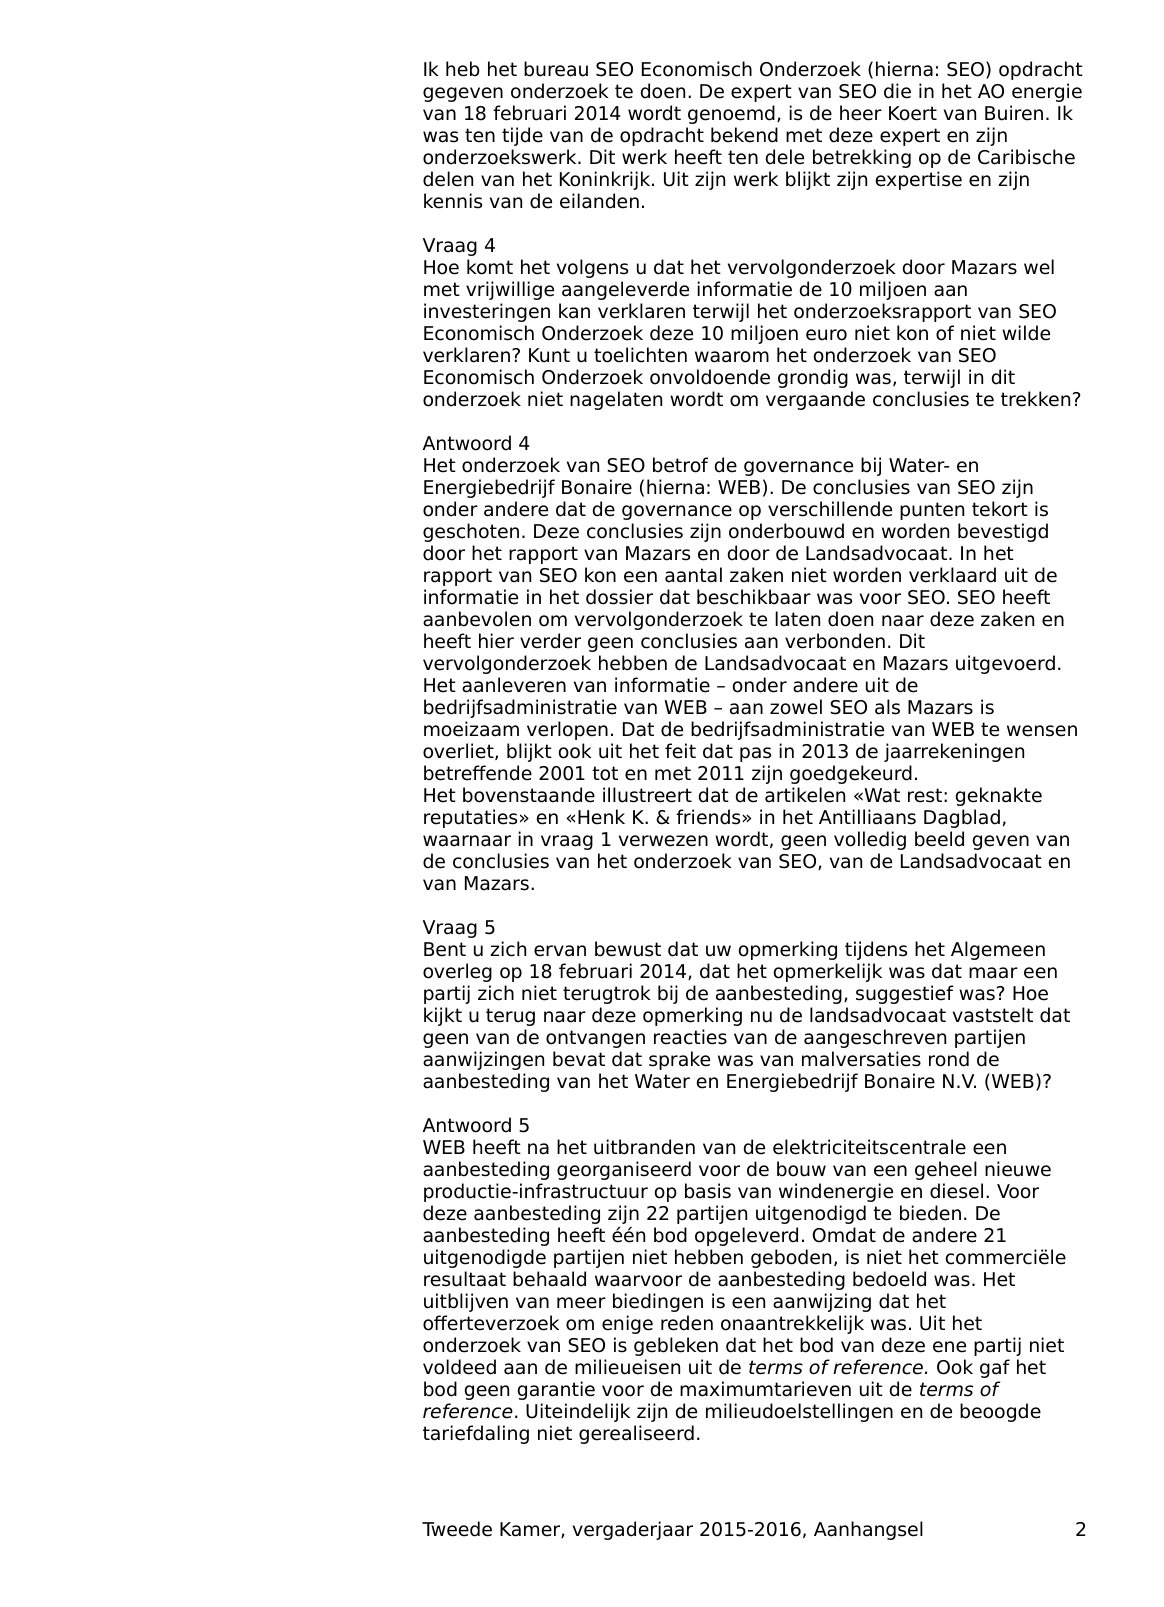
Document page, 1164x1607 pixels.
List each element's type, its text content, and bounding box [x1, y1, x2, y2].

text Vraag 5 [422, 917, 1087, 939]
text Hoe komt het volgens u dat het vervolgonderzoek door Mazars wel met vrijwillige aangeleverde informatie de 10 miljoen aan investeringen kan verklaren terwijl het onderzoeksrapport van SEO Economisch Onderzoek deze 10 miljoen euro niet kon of niet wilde verklaren? Kunt u toelichten waarom het onderzoek van SEO Economisch Onderzoek onvoldoende grondig was, terwijl in dit onderzoek niet nagelaten wordt om vergaande conclusies te trekken? [422, 257, 1087, 411]
text Het bovenstaande illustreert dat de artikelen «Wat rest: geknakte reputaties» en «Henk K. & friends» in het Antilliaans Dagblad, waarnaar in vraag 1 verwezen wordt, geen volledig beeld geven van de conclusies van het onderzoek van SEO, van de Landsadvocaat en van Mazars. [422, 785, 1087, 895]
text Bent u zich ervan bewust dat uw opmerking tijdens het Algemeen overleg op 18 februari 2014, dat het opmerkelijk was dat maar een partij zich niet terugtrok bij de aanbesteding, suggestief was? Hoe kijkt u terug naar deze opmerking nu de landsadvocaat vaststelt dat geen van de ontvangen reacties van de aangeschreven partijen aanwijzingen bevat dat sprake was van malversaties rond de aanbesteding van het Water en Energiebedrijf Bonaire N.V. (WEB)? [422, 939, 1087, 1093]
text Antwoord 5 [422, 1115, 1087, 1137]
text Antwoord 4 [422, 433, 1087, 455]
text Vraag 4 [422, 235, 1087, 257]
text WEB heeft na het uitbranden van de elektriciteitscentrale een aanbesteding georganiseerd voor de bouw van een geheel nieuwe productie-infrastructuur op basis van windenergie en diesel. Voor deze aanbesteding zijn 22 partijen uitgenodigd te bieden. De aanbesteding heeft één bod opgeleverd. Omdat de andere 21 uitgenodigde partijen niet hebben geboden, is niet het commerciële resultaat behaald waarvoor de aanbesteding bedoeld was. Het uitblijven van meer biedingen is een aanwijzing dat het offerteverzoek om enige reden onaantrekkelijk was. Uit het onderzoek van SEO is gebleken dat het bod van deze ene partij niet voldeed aan de milieueisen uit de terms of reference. Ook gaf het bod geen garantie voor de maximumtarieven uit de terms of reference. Uiteindelijk zijn de milieudoelstellingen en de beoogde tariefdaling niet gerealiseerd. [422, 1137, 1087, 1444]
text Het aanleveren van informatie – onder andere uit de bedrijfsadministratie van WEB – aan zowel SEO als Mazars is moeizaam verlopen. Dat de bedrijfsadministratie van WEB te wensen overliet, blijkt ook uit het feit dat pas in 2013 de jaarrekeningen betreffende 2001 tot en met 2011 zijn goedgekeurd. [422, 675, 1087, 785]
text Ik heb het bureau SEO Economisch Onderzoek (hierna: SEO) opdracht gegeven onderzoek te doen. De expert van SEO die in het AO energie van 18 februari 2014 wordt genoemd, is de heer Koert van Buiren. Ik was ten tijde van de opdracht bekend met deze expert en zijn onderzoekswerk. Dit werk heeft ten dele betrekking op de Caribische delen van het Koninkrijk. Uit zijn werk blijkt zijn expertise en zijn kennis van de eilanden. [422, 59, 1087, 213]
text Het onderzoek van SEO betrof de governance bij Water- en Energiebedrijf Bonaire (hierna: WEB). De conclusies van SEO zijn onder andere dat de governance op verschillende punten tekort is geschoten. Deze conclusies zijn onderbouwd en worden bevestigd door het rapport van Mazars en door de Landsadvocaat. In het rapport van SEO kon een aantal zaken niet worden verklaard uit de informatie in het dossier dat beschikbaar was voor SEO. SEO heeft aanbevolen om vervolgonderzoek te laten doen naar deze zaken en heeft hier verder geen conclusies aan verbonden. Dit vervolgonderzoek hebben de Landsadvocaat en Mazars uitgevoerd. [422, 455, 1087, 675]
